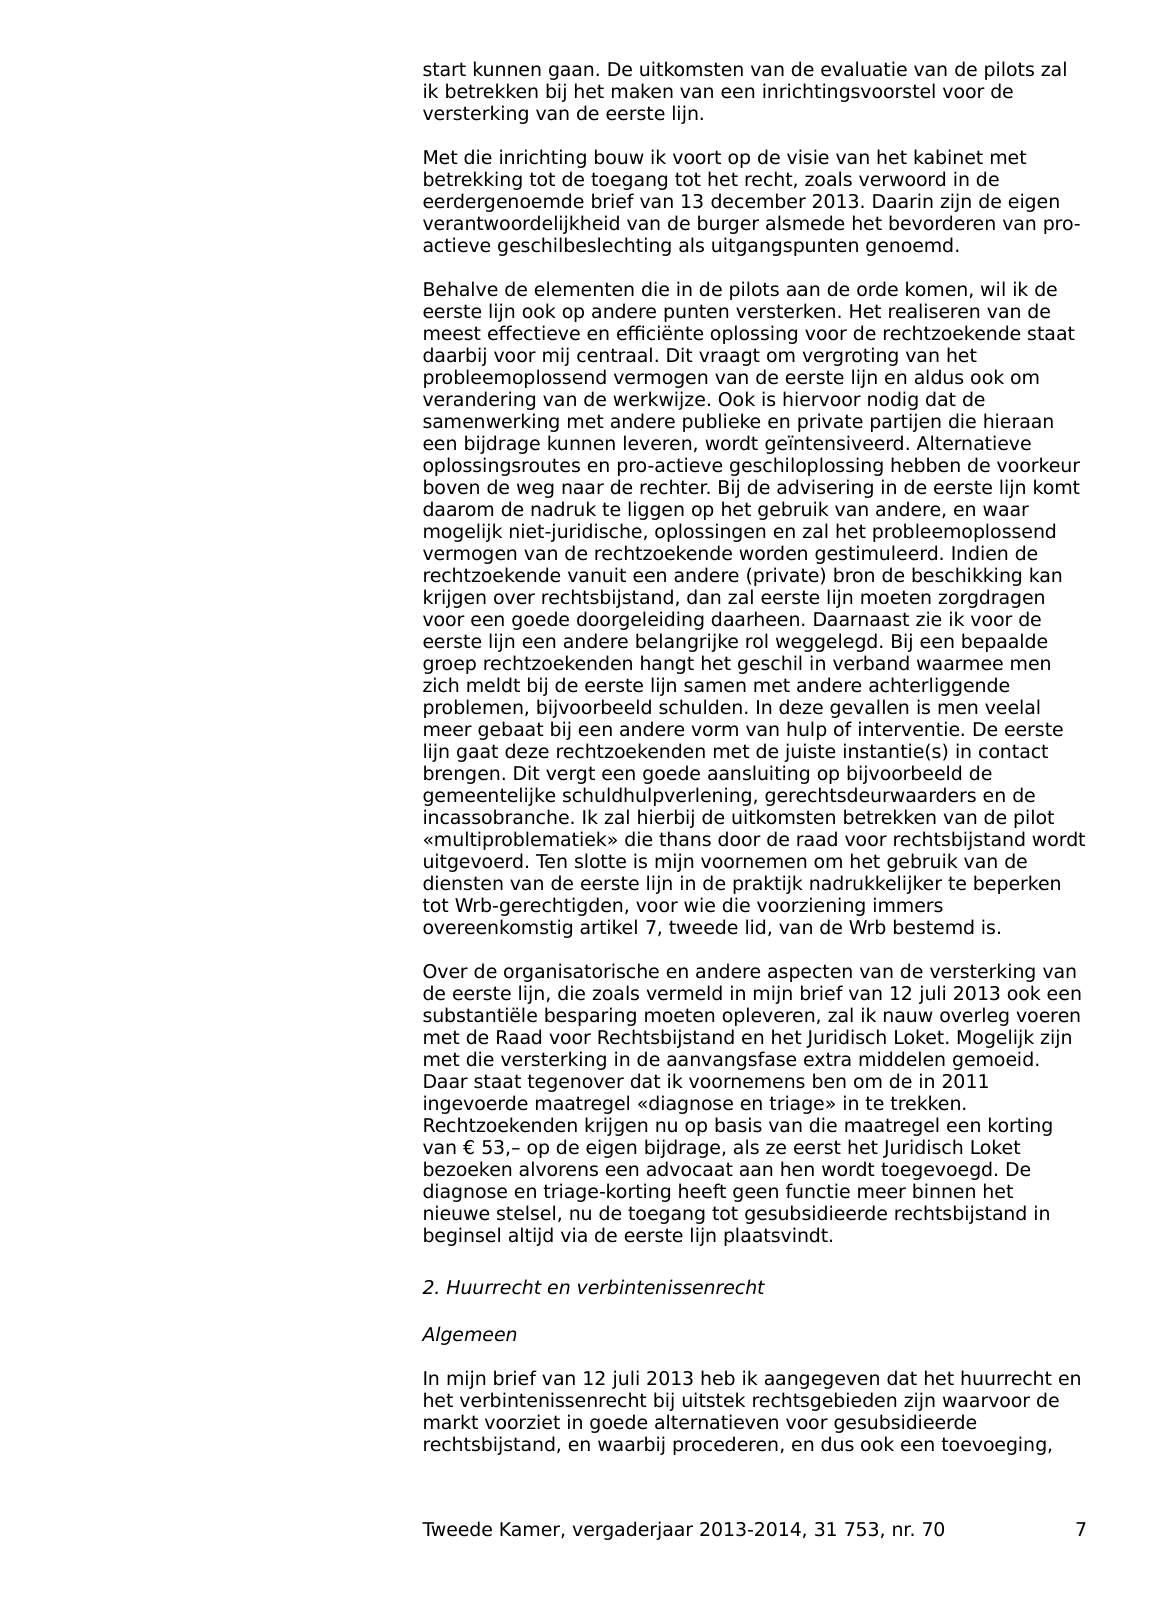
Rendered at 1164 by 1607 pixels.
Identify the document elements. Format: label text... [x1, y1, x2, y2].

text start kunnen gaan. De uitkomsten van de evaluatie van de pilots zal ik betrekken bij het maken van een inrichtingsvoorstel voor de versterking van de eerste lijn. [422, 59, 1087, 125]
subtitle Algemeen [422, 1323, 1087, 1346]
text Over de organisatorische en andere aspecten van de versterking van de eerste lijn, die zoals vermeld in mijn brief van 12 juli 2013 ook een substantiële besparing moeten opleveren, zal ik nauw overleg voeren met de Raad voor Rechtsbijstand en het Juridisch Loket. Mogelijk zijn met die versterking in de aanvangsfase extra middelen gemoeid. Daar staat tegenover dat ik voornemens ben om de in 2011 ingevoerde maatregel «diagnose en triage» in te trekken. Rechtzoekenden krijgen nu op basis van die maatregel een korting van € 53,– op de eigen bijdrage, als ze eerst het Juridisch Loket bezoeken alvorens een advocaat aan hen wordt toegevoegd. De diagnose en triage-korting heeft geen functie meer binnen het nieuwe stelsel, nu de toegang tot gesubsidieerde rechtsbijstand in beginsel altijd via de eerste lijn plaatsvindt. [422, 961, 1087, 1247]
text Met die inrichting bouw ik voort op de visie van het kabinet met betrekking tot de toegang tot het recht, zoals verwoord in de eerdergenoemde brief van 13 december 2013. Daarin zijn de eigen verantwoordelijkheid van de burger alsmede het bevorderen van pro-actieve geschilbeslechting als uitgangspunten genoemd. [422, 147, 1087, 257]
text In mijn brief van 12 juli 2013 heb ik aangegeven dat het huurrecht en het verbintenissenrecht bij uitstek rechtsgebieden zijn waarvoor de markt voorziet in goede alternatieven voor gesubsidieerde rechtsbijstand, en waarbij procederen, en dus ook een toevoeging, [422, 1368, 1087, 1456]
subtitle 2. Huurrecht en verbintenissenrecht [422, 1277, 1087, 1298]
text Behalve de elementen die in de pilots aan de orde komen, wil ik de eerste lijn ook op andere punten versterken. Het realiseren van de meest effectieve en efficiënte oplossing voor de rechtzoekende staat daarbij voor mij centraal. Dit vraagt om vergroting van het probleemoplossend vermogen van de eerste lijn en aldus ook om verandering van de werkwijze. Ook is hiervoor nodig dat de samenwerking met andere publieke en private partijen die hieraan een bijdrage kunnen leveren, wordt geïntensiveerd. Alternatieve oplossingsroutes en pro-actieve geschiloplossing hebben de voorkeur boven de weg naar de rechter. Bij de advisering in de eerste lijn komt daarom de nadruk te liggen op het gebruik van andere, en waar mogelijk niet-juridische, oplossingen en zal het probleemoplossend vermogen van de rechtzoekende worden gestimuleerd. Indien de rechtzoekende vanuit een andere (private) bron de beschikking kan krijgen over rechtsbijstand, dan zal eerste lijn moeten zorgdragen voor een goede doorgeleiding daarheen. Daarnaast zie ik voor de eerste lijn een andere belangrijke rol weggelegd. Bij een bepaalde groep rechtzoekenden hangt het geschil in verband waarmee men zich meldt bij de eerste lijn samen met andere achterliggende problemen, bijvoorbeeld schulden. In deze gevallen is men veelal meer gebaat bij een andere vorm van hulp of interventie. De eerste lijn gaat deze rechtzoekenden met de juiste instantie(s) in contact brengen. Dit vergt een goede aansluiting op bijvoorbeeld de gemeentelijke schuldhulpverlening, gerechtsdeurwaarders en de incassobranche. Ik zal hierbij de uitkomsten betrekken van de pilot «multiproblematiek» die thans door de raad voor rechtsbijstand wordt uitgevoerd. Ten slotte is mijn voornemen om het gebruik van de diensten van de eerste lijn in de praktijk nadrukkelijker te beperken tot Wrb-gerechtigden, voor wie die voorziening immers overeenkomstig artikel 7, tweede lid, van de Wrb bestemd is. [422, 279, 1087, 939]
